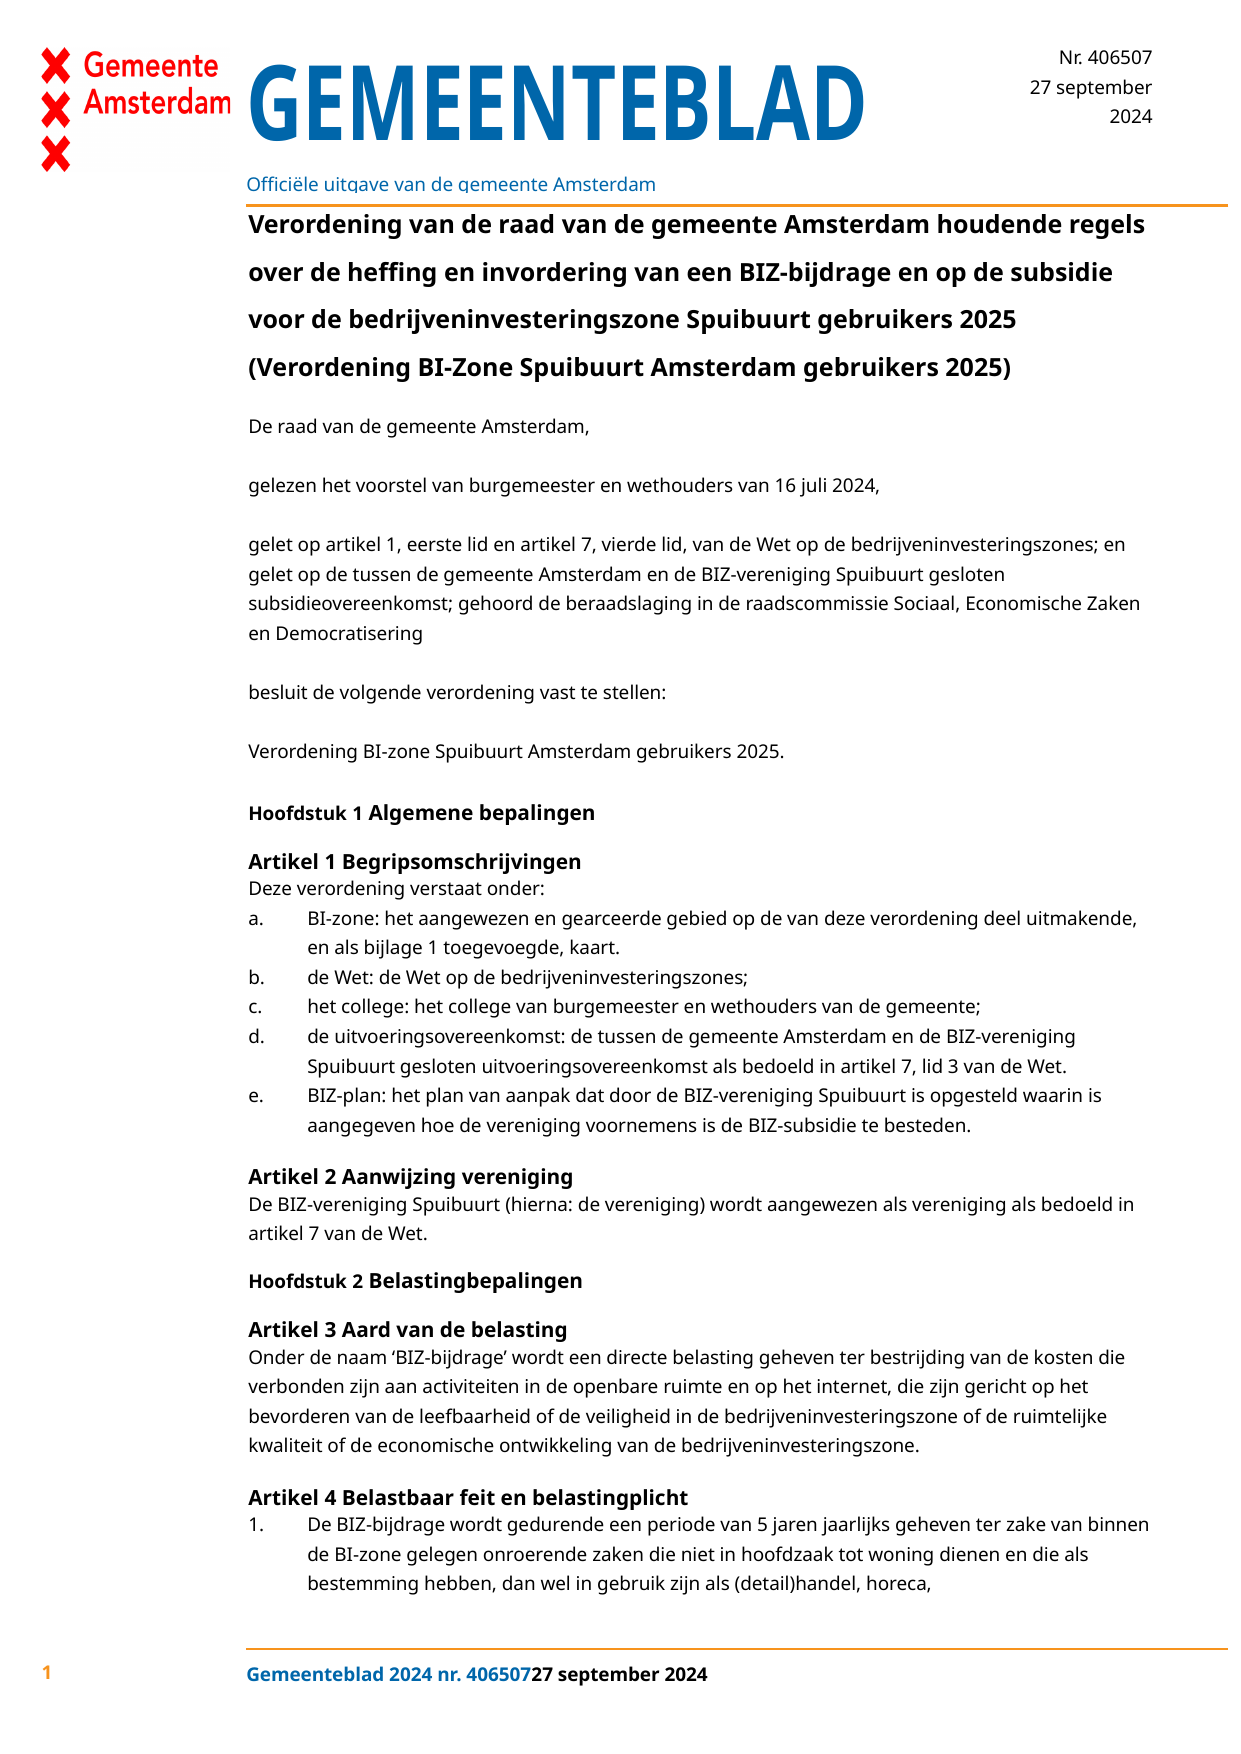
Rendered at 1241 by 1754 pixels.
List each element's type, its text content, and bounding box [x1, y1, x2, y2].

list BI-zone: het aangewezen en gearceerde gebied op de van deze verordening deel uitmakende, en als bijlage 1 toegevoegde, kaart. [248, 905, 1152, 960]
list de Wet: de Wet op de bedrijveninvesteringszones; [248, 964, 1152, 990]
list De BIZ-bijdrage wordt gedurende een periode van 5 jaren jaarlijks geheven ter zake van binnen de BI-zone gelegen onroerende zaken die niet in hoofdzaak tot woning dienen en die als bestemming hebben, dan wel in gebruik zijn als (detail)handel, horeca, [248, 1511, 1152, 1596]
text Artikel 3 Aard van de belasting [248, 1315, 1152, 1344]
text Verordening BI-zone Spuibuurt Amsterdam gebruikers 2025. [248, 738, 1152, 764]
picture [41, 47, 231, 172]
text Hoofdstuk 1 Algemene bepalingen [248, 798, 1152, 826]
text gelezen het voorstel van burgemeester en wethouders van 16 juli 2024, [248, 472, 1152, 498]
text Verordening van de raad van de gemeente Amsterdam houdende regels over de heffing en invordering van een BIZ-bijdrage en op de subsidie voor de bedrijveninvesteringszone Spuibuurt gebruikers 2025 (Verordening BI-Zone Spuibuurt Amsterdam gebruikers 2025) [248, 207, 1152, 384]
text Onder de naam ‘BIZ-bijdrage’ wordt een directe belasting geheven ter bestrijding van de kosten die verbonden zijn aan activiteiten in de openbare ruimte en op het internet, die zijn gericht op het bevorderen van de leefbaarheid of de veiligheid in de bedrijveninvesteringszone of de ruimtelijke kwaliteit of de economische ontwikkeling van de bedrijveninvesteringszone. [248, 1344, 1152, 1458]
list de uitvoeringsovereenkomst: de tussen de gemeente Amsterdam en de BIZ-vereniging Spuibuurt gesloten uitvoeringsovereenkomst als bedoeld in artikel 7, lid 3 van de Wet. [248, 1023, 1152, 1079]
text De BIZ-vereniging Spuibuurt (hierna: de vereniging) wordt aangewezen als vereniging als bedoeld in artikel 7 van de Wet. [248, 1191, 1152, 1246]
text Artikel 4 Belastbaar feit en belastingplicht [248, 1483, 1152, 1511]
text besluit de volgende verordening vast te stellen: [248, 679, 1152, 705]
text Artikel 1 Begripsomschrijvingen [248, 847, 1152, 875]
text Deze verordening verstaat onder: [248, 875, 1152, 901]
list het college: het college van burgemeester en wethouders van de gemeente; [248, 994, 1152, 1019]
text gelet op artikel 1, eerste lid en artikel 7, vierde lid, van de Wet op de bedrijveninvesteringszones; en gelet op de tussen de gemeente Amsterdam en de BIZ-vereniging Spuibuurt gesloten subsidieovereenkomst; gehoord de beraadslaging in de raadscommissie Sociaal, Economische Zaken en Democratisering [248, 531, 1152, 646]
list BIZ-plan: het plan van aanpak dat door de BIZ-vereniging Spuibuurt is opgesteld waarin is aangegeven hoe de vereniging voornemens is de BIZ-subsidie te besteden. [248, 1082, 1152, 1138]
text Hoofdstuk 2 Belastingbepalingen [248, 1266, 1152, 1294]
text Artikel 2 Aanwijzing vereniging [248, 1162, 1152, 1191]
text De raad van de gemeente Amsterdam, [248, 413, 1152, 439]
